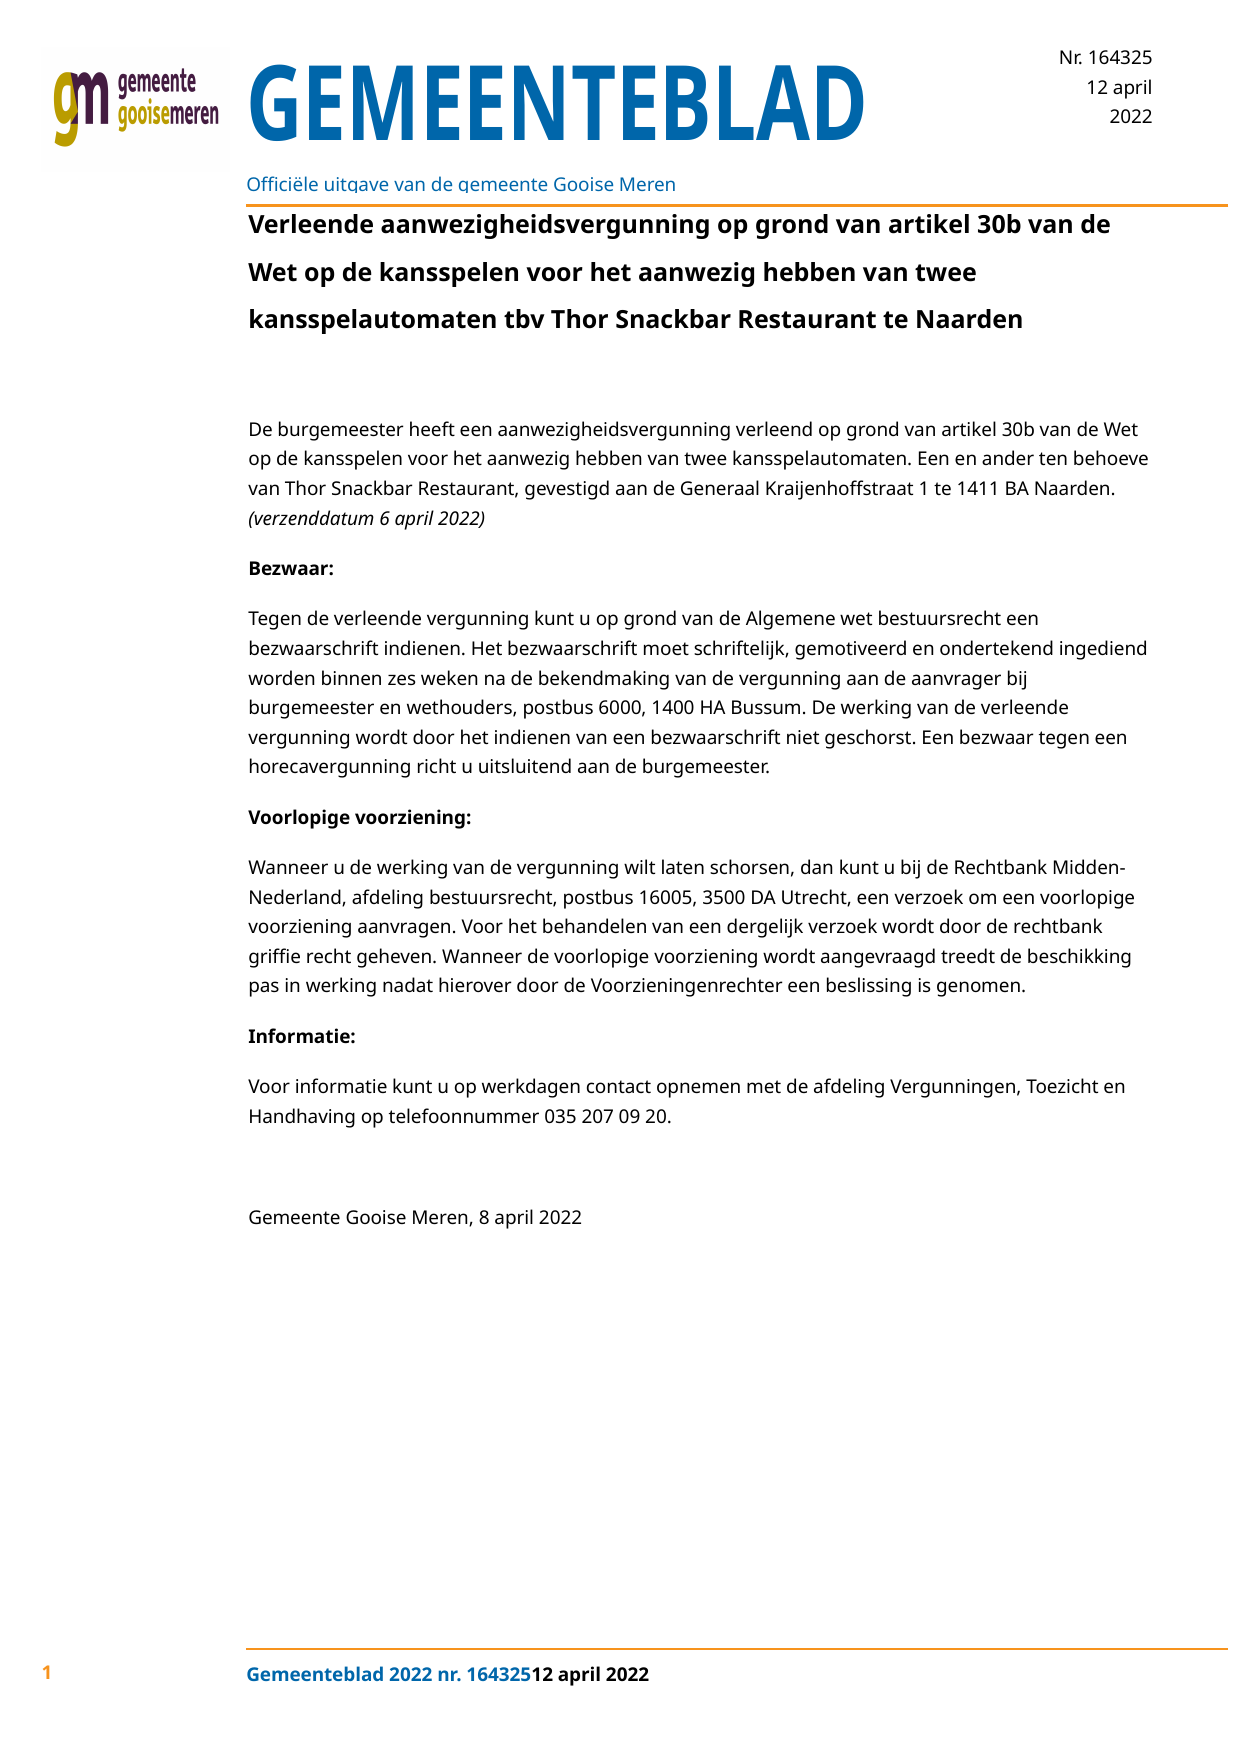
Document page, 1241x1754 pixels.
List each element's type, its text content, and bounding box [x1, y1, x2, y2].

text Wanneer u de werking van de vergunning wilt laten schorsen, dan kunt u bij de Rechtbank Midden-Nederland, afdeling bestuursrecht, postbus 16005, 3500 DA Utrecht, een verzoek om een voorlopige voorziening aanvragen. Voor het behandelen van een dergelijk verzoek wordt door de rechtbank griffie recht geheven. Wanneer de voorlopige voorziening wordt aangevraagd treedt de beschikking pas in werking nadat hierover door de Voorzieningenrechter een beslissing is genomen. [248, 854, 1152, 998]
text Voorlopige voorziening: [248, 804, 1152, 829]
text Tegen de verleende vergunning kunt u op grond van de Algemene wet bestuursrecht een bezwaarschrift indienen. Het bezwaarschrift moet schriftelijk, gemotiveerd en ondertekend ingediend worden binnen zes weken na de bekendmaking van de vergunning aan de aanvrager bij burgemeester en wethouders, postbus 6000, 1400 HA Bussum. De werking van de verleende vergunning wordt door het indienen van een bezwaarschrift niet geschorst. Een bezwaar tegen een horecavergunning richt u uitsluitend aan de burgemeester. [248, 606, 1152, 779]
text Bezwaar: [248, 555, 1152, 581]
text De burgemeester heeft een aanwezigheidsvergunning verleend op grond van artikel 30b van de Wet op de kansspelen voor het aanwezig hebben van twee kansspelautomaten. Een en ander ten behoeve van Thor Snackbar Restaurant, gevestigd aan de Generaal Kraijenhoffstraat 1 te 1411 BA Naarden. (verzenddatum 6 april 2022) [248, 416, 1152, 530]
text Gemeente Gooise Meren, 8 april 2022 [248, 1204, 1152, 1229]
text Voor informatie kunt u op werkdagen contact opnemen met de afdeling Vergunningen, Toezicht en Handhaving op telefoonnummer 035 207 09 20. [248, 1073, 1152, 1129]
text Informatie: [248, 1023, 1152, 1049]
text Verleende aanwezigheidsvergunning op grond van artikel 30b van de Wet op de kansspelen voor het aanwezig hebben van twee kansspelautomaten tbv Thor Snackbar Restaurant te Naarden [248, 207, 1152, 336]
picture [41, 47, 231, 172]
